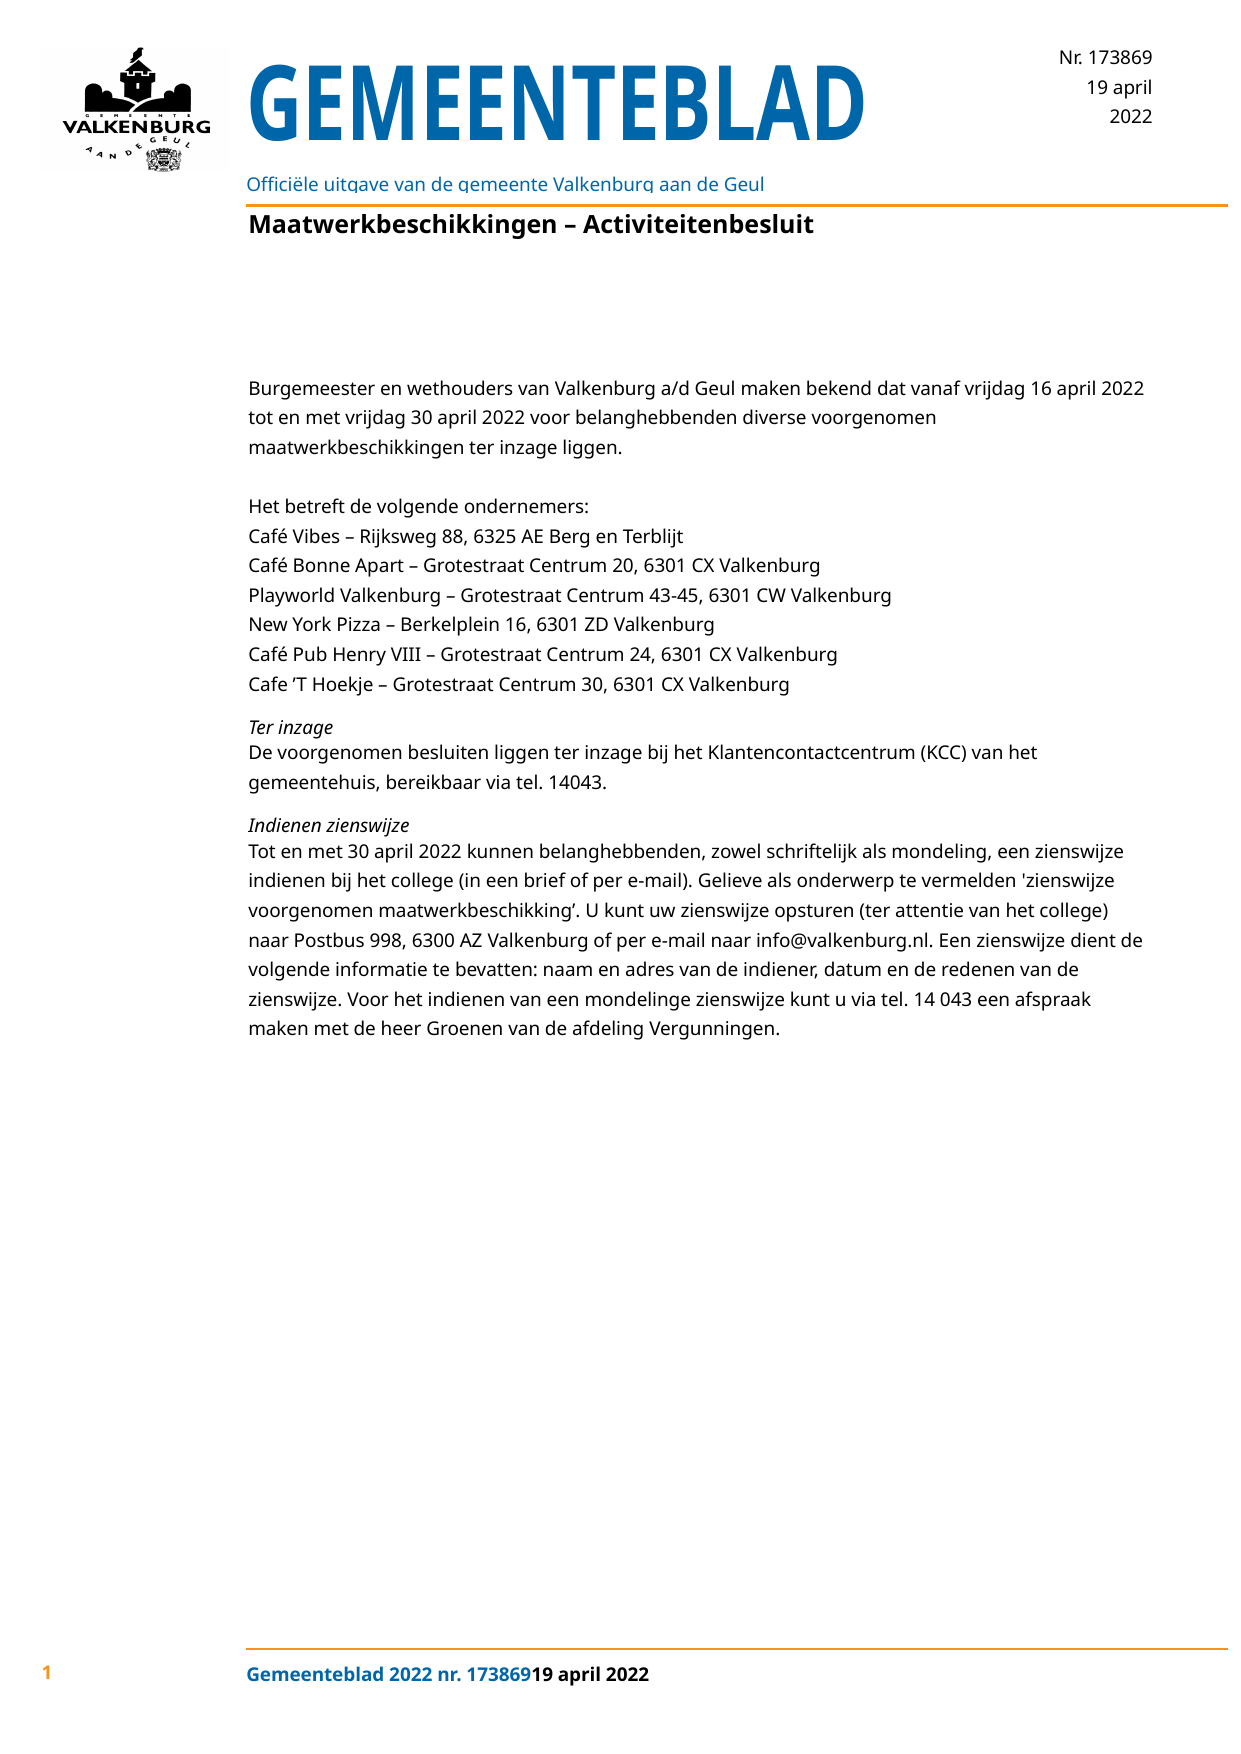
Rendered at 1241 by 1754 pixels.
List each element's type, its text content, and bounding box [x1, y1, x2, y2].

text Cafe ’T Hoekje – Grotestraat Centrum 30, 6301 CX Valkenburg [248, 671, 1152, 696]
picture [41, 47, 231, 172]
text Café Pub Henry VIII – Grotestraat Centrum 24, 6301 CX Valkenburg [248, 641, 1152, 667]
text Burgemeester en wethouders van Valkenburg a/d Geul maken bekend dat vanaf vrijdag 16 april 2022 tot en met vrijdag 30 april 2022 voor belanghebbenden diverse voorgenomen maatwerkbeschikkingen ter inzage liggen. [248, 375, 1152, 460]
text Playworld Valkenburg – Grotestraat Centrum 43-45, 6301 CW Valkenburg [248, 582, 1152, 608]
text Ter inzage [248, 714, 1152, 739]
text Tot en met 30 april 2022 kunnen belanghebbenden, zowel schriftelijk als mondeling, een zienswijze indienen bij het college (in een brief of per e-mail). Gelieve als onderwerp te vermelden 'zienswijze voorgenomen maatwerkbeschikking’. U kunt uw zienswijze opsturen (ter attentie van het college) naar Postbus 998, 6300 AZ Valkenburg of per e-mail naar info@valkenburg.nl. Een zienswijze dient de volgende informatie te bevatten: naam en adres van de indiener, datum en de redenen van de zienswijze. Voor het indienen van een mondelinge zienswijze kunt u via tel. 14 043 een afspraak maken met de heer Groenen van de afdeling Vergunningen. [248, 838, 1152, 1041]
text Café Bonne Apart – Grotestraat Centrum 20, 6301 CX Valkenburg [248, 552, 1152, 578]
text New York Pizza – Berkelplein 16, 6301 ZD Valkenburg [248, 612, 1152, 637]
text Het betreft de volgende ondernemers: [248, 493, 1152, 519]
text Café Vibes – Rijksweg 88, 6325 AE Berg en Terblijt [248, 523, 1152, 548]
text Maatwerkbeschikkingen – Activiteitenbesluit [248, 207, 1152, 241]
text Indienen zienswijze [248, 812, 1152, 838]
text De voorgenomen besluiten liggen ter inzage bij het Klantencontactcentrum (KCC) van het gemeentehuis, bereikbaar via tel. 14043. [248, 739, 1152, 795]
